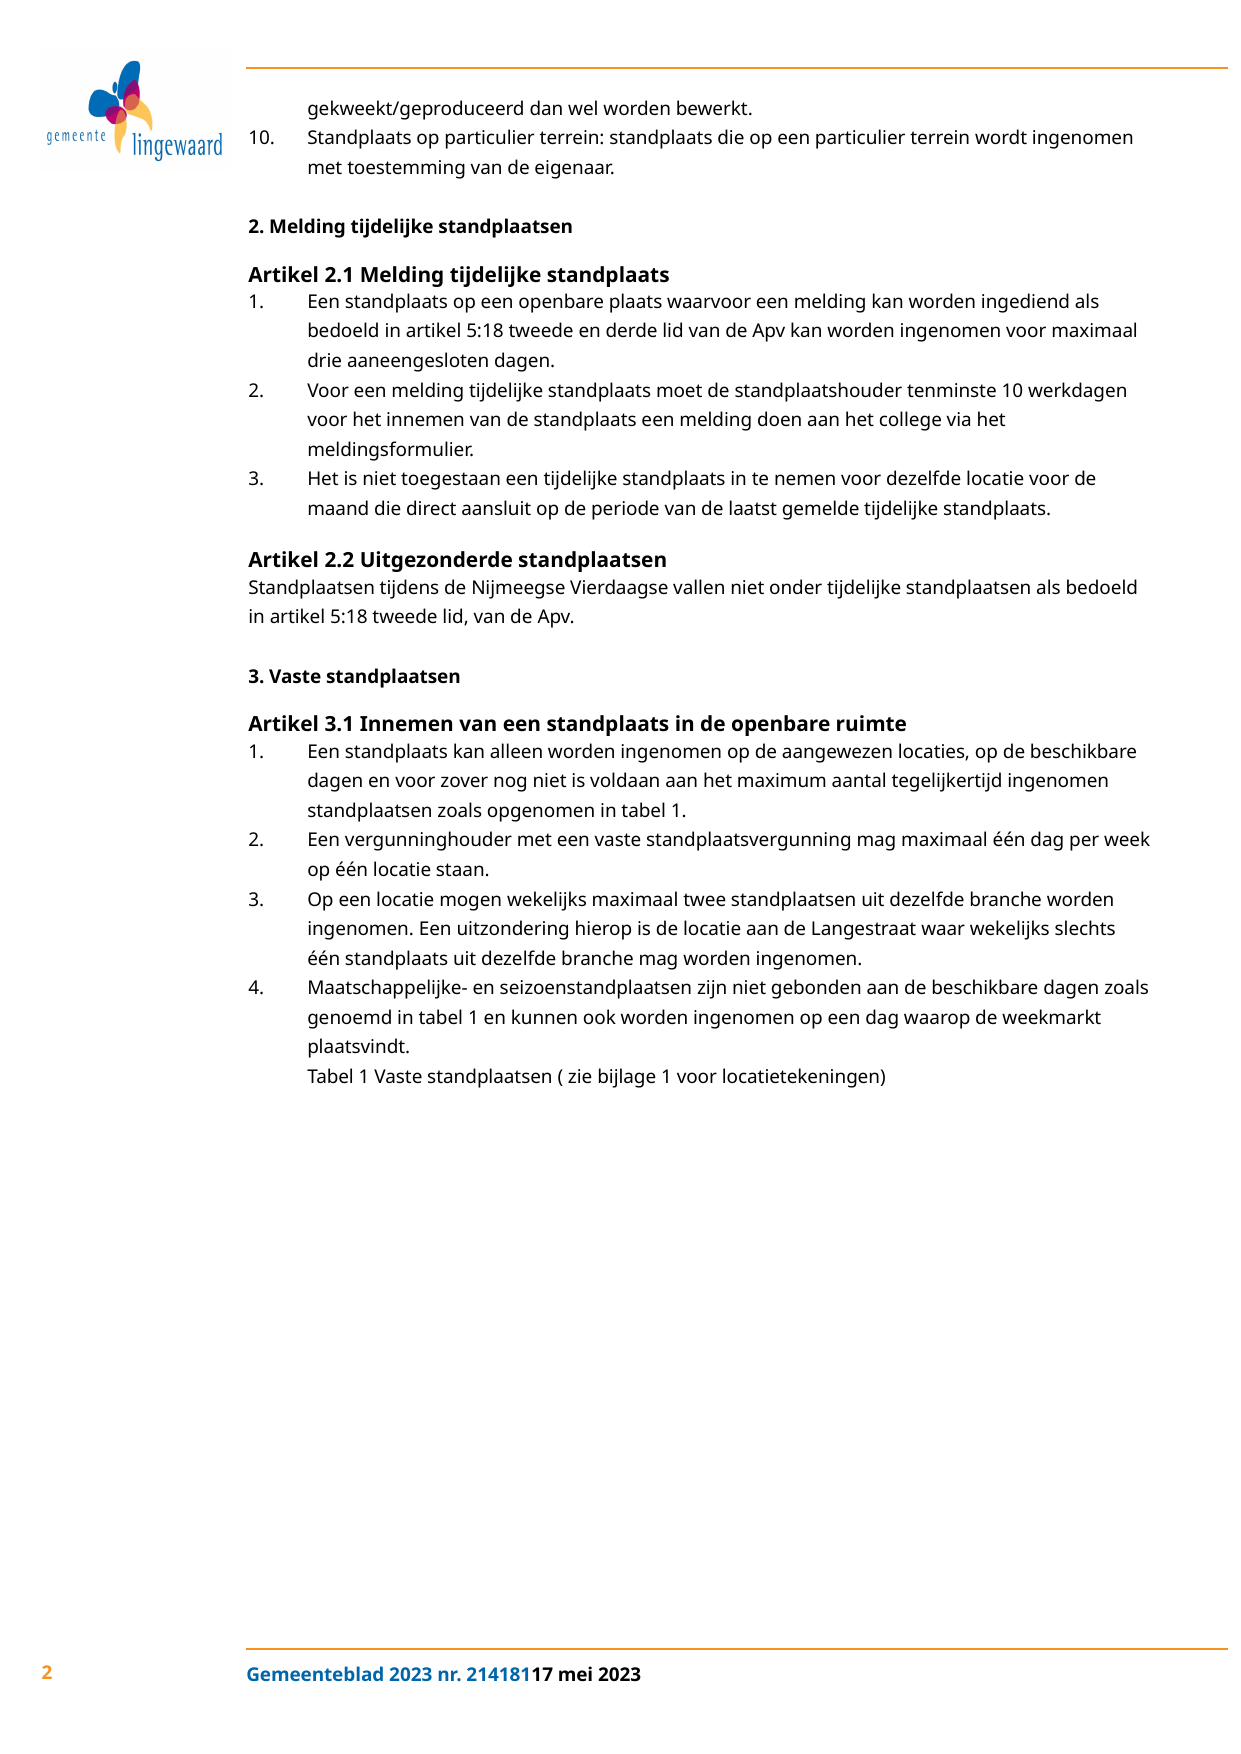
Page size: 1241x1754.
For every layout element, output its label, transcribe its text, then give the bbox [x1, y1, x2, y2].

list Een vergunninghouder met een vaste standplaatsvergunning mag maximaal één dag per week op één locatie staan. [248, 827, 1152, 882]
text 2. Melding tijdelijke standplaatsen [248, 213, 1152, 239]
list Het is niet toegestaan een tijdelijke standplaats in te nemen voor dezelfde locatie voor de maand die direct aansluit op de periode van de laatst gemelde tijdelijke standplaats. [248, 466, 1152, 521]
text Standplaatsen tijdens de Nijmeegse Vierdaagse vallen niet onder tijdelijke standplaatsen als bedoeld in artikel 5:18 tweede lid, van de Apv. [248, 574, 1152, 629]
list Voor een melding tijdelijke standplaats moet de standplaatshouder tenminste 10 werkdagen voor het innemen van de standplaats een melding doen aan het college via het meldingsformulier. [248, 377, 1152, 462]
list gekweekt/geproduceerd dan wel worden bewerkt. [248, 95, 1152, 121]
text Artikel 2.1 Melding tijdelijke standplaats [248, 260, 1152, 288]
list Maatschappelijke- en seizoenstandplaatsen zijn niet gebonden aan de beschikbare dagen zoals genoemd in tabel 1 en kunnen ook worden ingenomen op een dag waarop de weekmarkt plaatsvindt. [248, 974, 1152, 1059]
text 3. Vaste standplaatsen [248, 663, 1152, 688]
list Tabel 1 Vaste standplaatsen ( zie bijlage 1 voor locatietekeningen) [248, 1063, 1152, 1089]
text Artikel 3.1 Innemen van een standplaats in de openbare ruimte [248, 709, 1152, 738]
list Standplaats op particulier terrein: standplaats die op een particulier terrein wordt ingenomen met toestemming van de eigenaar. [248, 124, 1152, 180]
picture [41, 47, 231, 172]
text Artikel 2.2 Uitgezonderde standplaatsen [248, 546, 1152, 574]
list Een standplaats kan alleen worden ingenomen op de aangewezen locaties, op de beschikbare dagen en voor zover nog niet is voldaan aan het maximum aantal tegelijkertijd ingenomen standplaatsen zoals opgenomen in tabel 1. [248, 738, 1152, 823]
list Op een locatie mogen wekelijks maximaal twee standplaatsen uit dezelfde branche worden ingenomen. Een uitzondering hierop is de locatie aan de Langestraat waar wekelijks slechts één standplaats uit dezelfde branche mag worden ingenomen. [248, 886, 1152, 971]
list Een standplaats op een openbare plaats waarvoor een melding kan worden ingediend als bedoeld in artikel 5:18 tweede en derde lid van de Apv kan worden ingenomen voor maximaal drie aaneengesloten dagen. [248, 288, 1152, 373]
